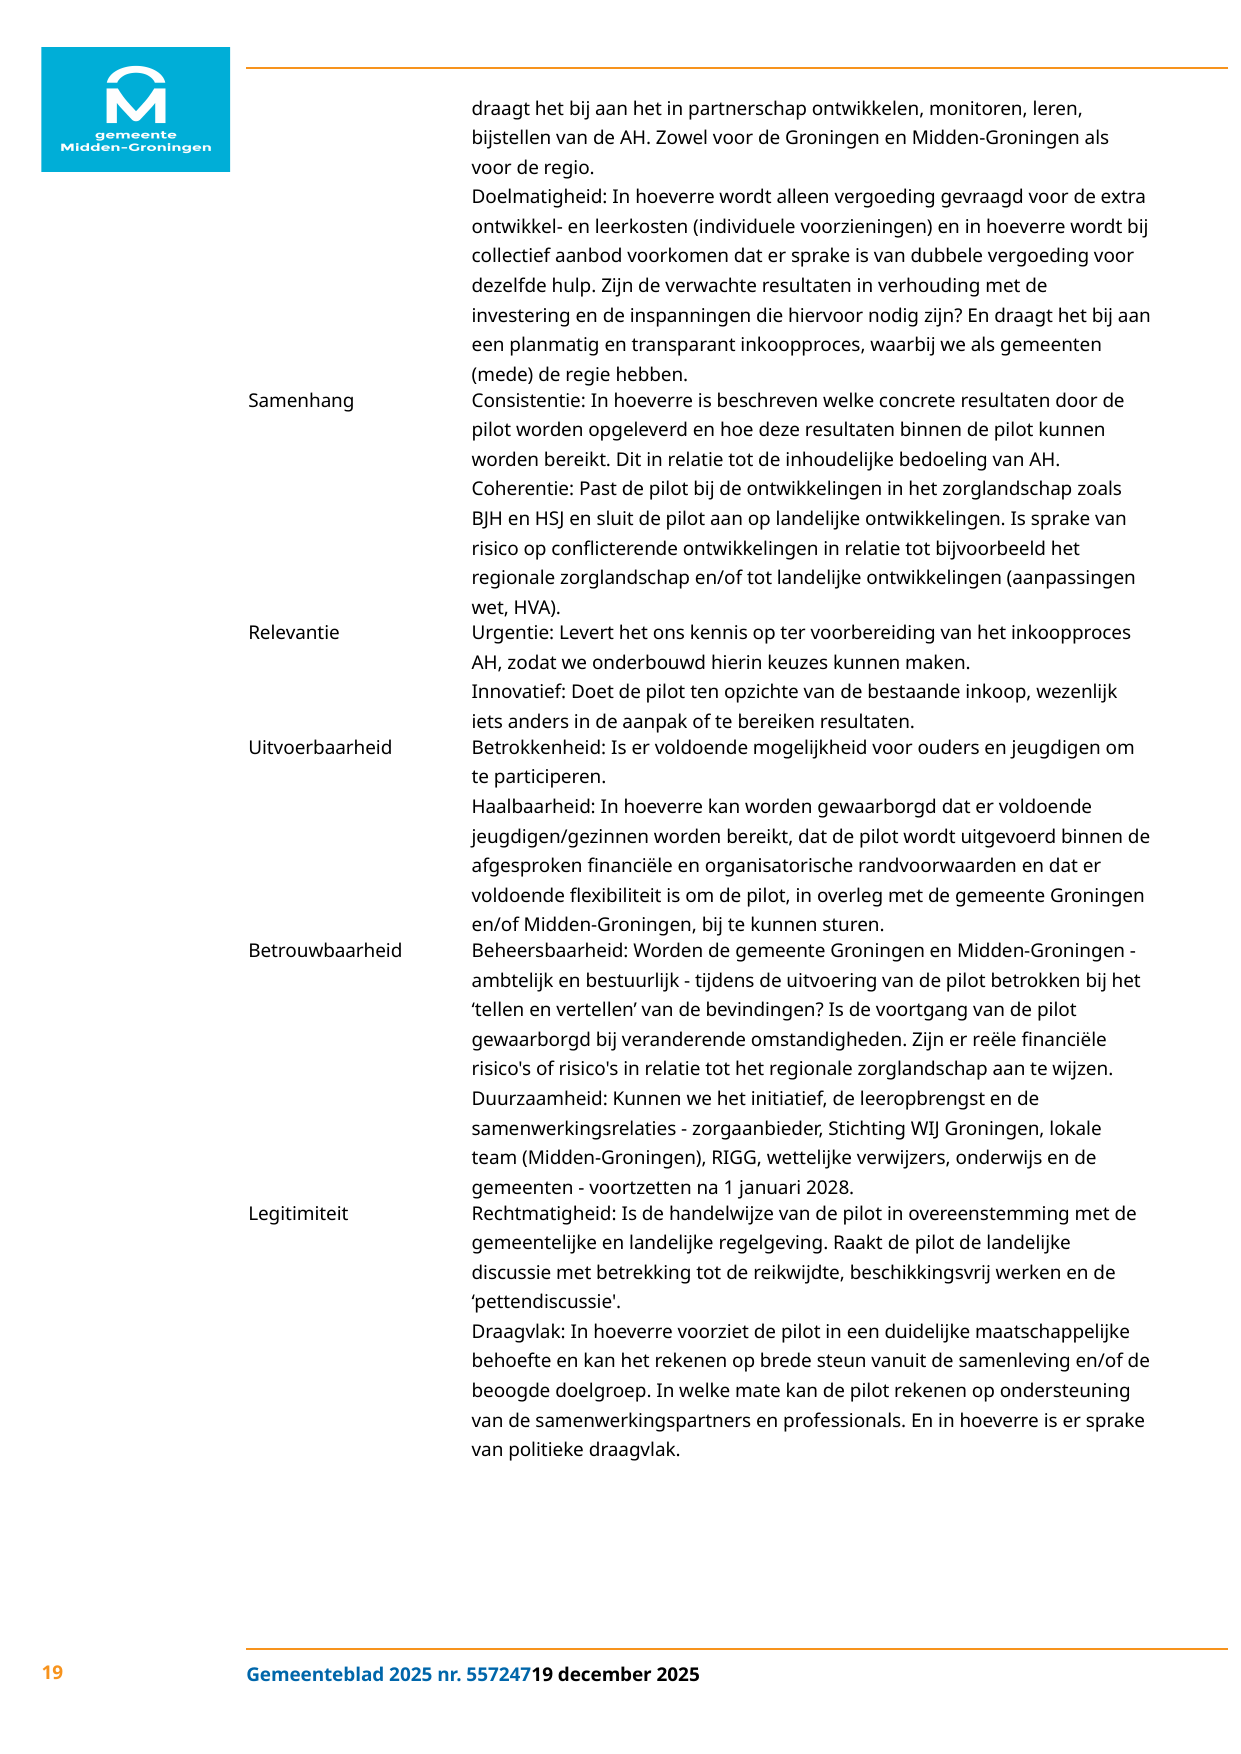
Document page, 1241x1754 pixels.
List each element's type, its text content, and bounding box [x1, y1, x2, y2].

table_cell Samenhang [248, 387, 471, 619]
table_cell Relevantie [248, 620, 471, 734]
table_cell [248, 95, 471, 387]
table_cell Beheersbaarheid: Worden de gemeente Groningen en Midden-Groningen - ambtelijk en bestuurlijk - tijdens de uitvoering van de pilot betrokken bij het ‘tellen en vertellen’ van de bevindingen? Is de voortgang van de pilot gewaarborgd bij veranderende omstandigheden. Zijn er reële financiële risico's of risico's in relatie tot het regionale zorglandschap aan te wijzen. Duurzaamheid: Kunnen we het initiatief, de leeropbrengst en de samenwerkingsrelaties - zorgaanbieder, Stichting WIJ Groningen, lokale team (Midden-Groningen), RIGG, wettelijke verwijzers, onderwijs en de gemeenten - voortzetten na 1 januari 2028. [471, 937, 1152, 1200]
table_cell Rechtmatigheid: Is de handelwijze van de pilot in overeenstemming met de gemeentelijke en landelijke regelgeving. Raakt de pilot de landelijke discussie met betrekking tot de reikwijdte, beschikkingsvrij werken en de ‘pettendiscussie'. Draagvlak: In hoeverre voorziet de pilot in een duidelijke maatschappelijke behoefte en kan het rekenen op brede steun vanuit de samenleving en/of de beoogde doelgroep. In welke mate kan de pilot rekenen op ondersteuning van de samenwerkingspartners en professionals. En in hoeverre is er sprake van politieke draagvlak. [471, 1200, 1152, 1462]
table_cell Urgentie: Levert het ons kennis op ter voorbereiding van het inkoopproces AH, zodat we onderbouwd hierin keuzes kunnen maken. Innovatief: Doet de pilot ten opzichte van de bestaande inkoop, wezenlijk iets anders in de aanpak of te bereiken resultaten. [471, 620, 1152, 734]
table_cell Betrouwbaarheid [248, 937, 471, 1200]
picture [107, 89, 165, 122]
table_cell Uitvoerbaarheid [248, 734, 471, 937]
table_cell Legitimiteit [248, 1200, 471, 1462]
picture [184, 146, 190, 153]
table_cell Consistentie: In hoeverre is beschreven welke concrete resultaten door de pilot worden opgeleverd en hoe deze resultaten binnen de pilot kunnen worden bereikt. Dit in relatie tot de inhoudelijke bedoeling van AH. Coherentie: Past de pilot bij de ontwikkelingen in het zorglandschap zoals BJH en HSJ en sluit de pilot aan op landelijke ontwikkelingen. Is sprake van risico op conflicterende ontwikkelingen in relatie tot bijvoorbeeld het regionale zorglandschap en/of tot landelijke ontwikkelingen (aanpassingen wet, HVA). [471, 387, 1152, 619]
picture [108, 66, 164, 82]
table_cell Betrokkenheid: Is er voldoende mogelijkheid voor ouders en jeugdigen om te participeren. Haalbaarheid: In hoeverre kan worden gewaarborgd dat er voldoende jeugdigen/gezinnen worden bereikt, dat de pilot wordt uitgevoerd binnen de afgesproken financiële en organisatorische randvoorwaarden en dat er voldoende flexibiliteit is om de pilot, in overleg met de gemeente Groningen en/of Midden-Groningen, bij te kunnen sturen. [471, 734, 1152, 937]
table_cell draagt het bij aan het in partnerschap ontwikkelen, monitoren, leren, bijstellen van de AH. Zowel voor de Groningen en Midden-Groningen als voor de regio. Doelmatigheid: In hoeverre wordt alleen vergoeding gevraagd voor de extra ontwikkel- en leerkosten (individuele voorzieningen) en in hoeverre wordt bij collectief aanbod voorkomen dat er sprake is van dubbele vergoeding voor dezelfde hulp. Zijn de verwachte resultaten in verhouding met de investering en de inspanningen die hiervoor nodig zijn? En draagt het bij aan een planmatig en transparant inkoopproces, waarbij we als gemeenten (mede) de regie hebben. [471, 95, 1152, 387]
